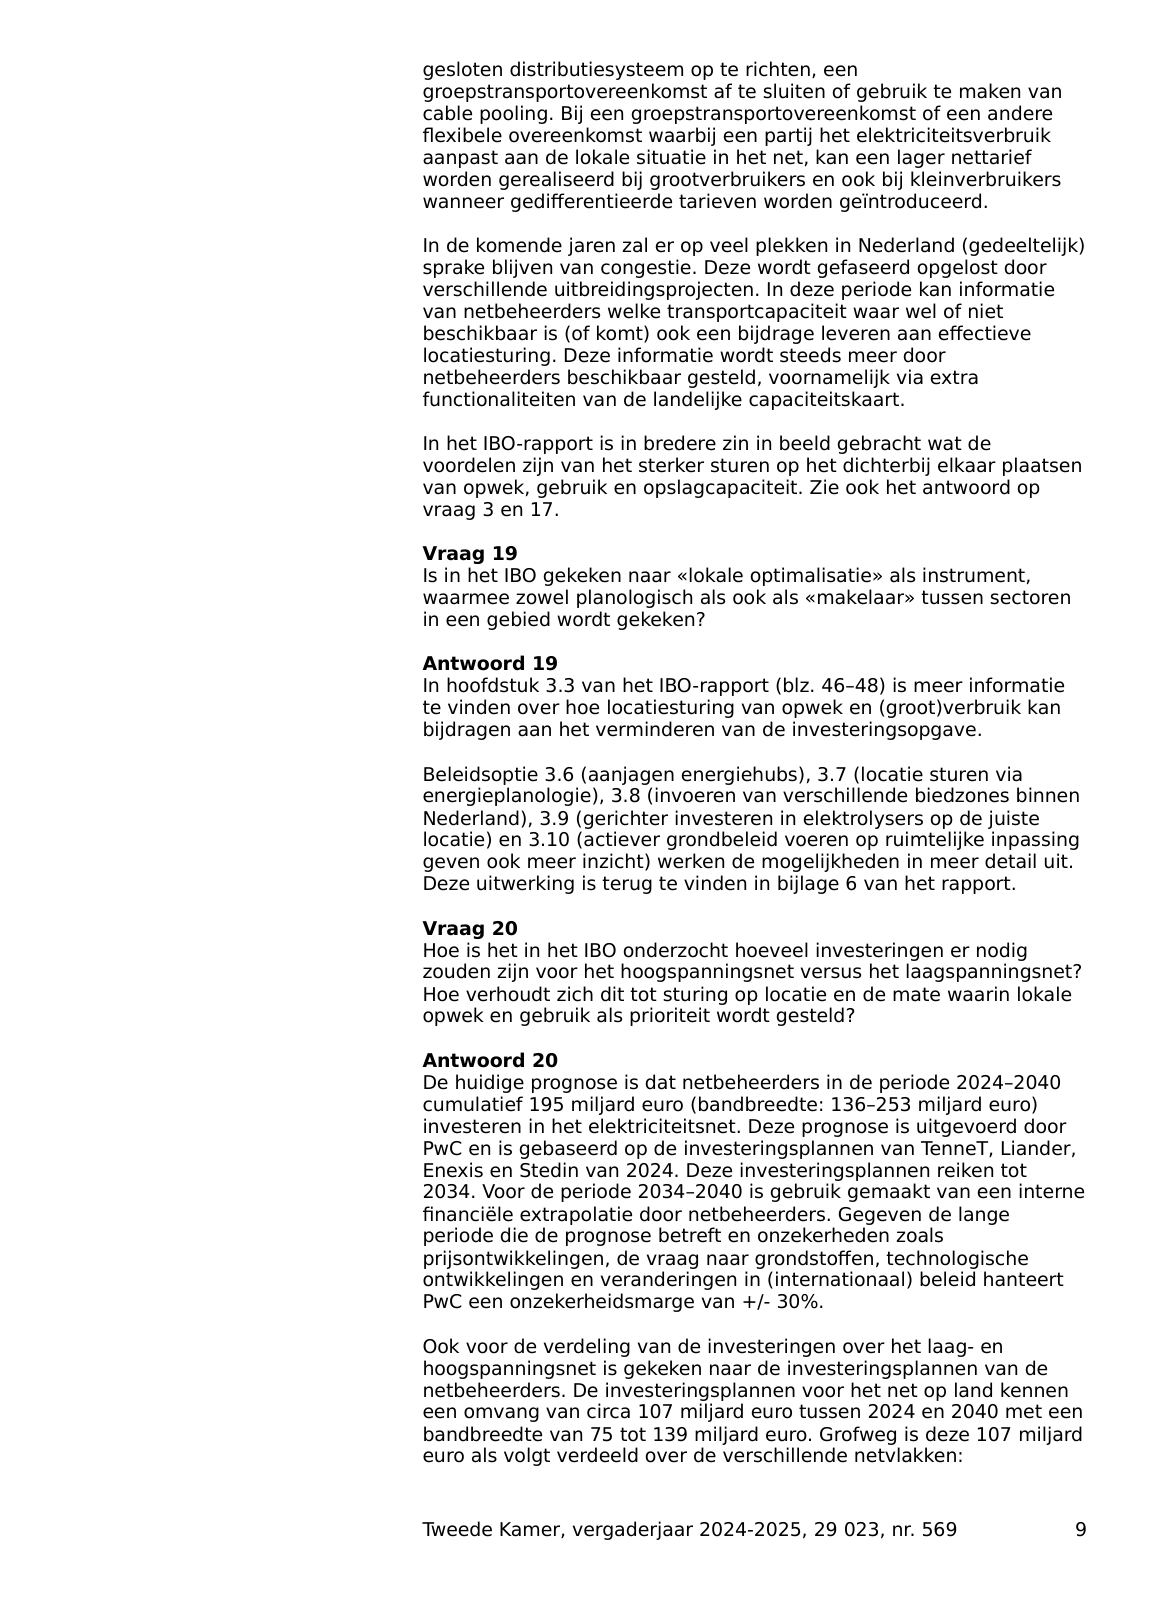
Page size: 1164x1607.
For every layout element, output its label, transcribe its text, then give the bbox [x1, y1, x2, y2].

text Hoe is het in het IBO onderzocht hoeveel investeringen er nodig zouden zijn voor het hoogspanningsnet versus het laagspanningsnet? Hoe verhoudt zich dit tot sturing op locatie en de mate waarin lokale opwek en gebruik als prioriteit wordt gesteld? [422, 939, 1087, 1027]
text Ook voor de verdeling van de investeringen over het laag- en hoogspanningsnet is gekeken naar de investeringsplannen van de netbeheerders. De investeringsplannen voor het net op land kennen een omvang van circa 107 miljard euro tussen 2024 en 2040 met een bandbreedte van 75 tot 139 miljard euro. Grofweg is deze 107 miljard euro als volgt verdeeld over de verschillende netvlakken: [422, 1336, 1087, 1467]
text Antwoord 20 [422, 1049, 1087, 1072]
text Antwoord 19 [422, 653, 1087, 675]
text In de komende jaren zal er op veel plekken in Nederland (gedeeltelijk) sprake blijven van congestie. Deze wordt gefaseerd opgelost door verschillende uitbreidingsprojecten. In deze periode kan informatie van netbeheerders welke transportcapaciteit waar wel of niet beschikbaar is (of komt) ook een bijdrage leveren aan effectieve locatiesturing. Deze informatie wordt steeds meer door netbeheerders beschikbaar gesteld, voornamelijk via extra functionaliteiten van de landelijke capaciteitskaart. [422, 235, 1087, 411]
text Vraag 19 [422, 543, 1087, 565]
text In het IBO-rapport is in bredere zin in beeld gebracht wat de voordelen zijn van het sterker sturen op het dichterbij elkaar plaatsen van opwek, gebruik en opslagcapaciteit. Zie ook het antwoord op vraag 3 en 17. [422, 433, 1087, 521]
text Beleidsoptie 3.6 (aanjagen energiehubs), 3.7 (locatie sturen via energieplanologie), 3.8 (invoeren van verschillende biedzones binnen Nederland), 3.9 (gerichter investeren in elektrolysers op de juiste locatie) en 3.10 (actiever grondbeleid voeren op ruimtelijke inpassing geven ook meer inzicht) werken de mogelijkheden in meer detail uit. Deze uitwerking is terug te vinden in bijlage 6 van het rapport. [422, 763, 1087, 895]
text In hoofdstuk 3.3 van het IBO-rapport (blz. 46–48) is meer informatie te vinden over hoe locatiesturing van opwek en (groot)verbruik kan bijdragen aan het verminderen van de investeringsopgave. [422, 675, 1087, 741]
text De huidige prognose is dat netbeheerders in de periode 2024–2040 cumulatief 195 miljard euro (bandbreedte: 136–253 miljard euro) investeren in het elektriciteitsnet. Deze prognose is uitgevoerd door PwC en is gebaseerd op de investeringsplannen van TenneT, Liander, Enexis en Stedin van 2024. Deze investeringsplannen reiken tot 2034. Voor de periode 2034–2040 is gebruik gemaakt van een interne financiële extrapolatie door netbeheerders. Gegeven de lange periode die de prognose betreft en onzekerheden zoals prijsontwikkelingen, de vraag naar grondstoffen, technologische ontwikkelingen en veranderingen in (internationaal) beleid hanteert PwC een onzekerheidsmarge van +/- 30%. [422, 1072, 1087, 1313]
text gesloten distributiesysteem op te richten, een groepstransportovereenkomst af te sluiten of gebruik te maken van cable pooling. Bij een groepstransportovereenkomst of een andere flexibele overeenkomst waarbij een partij het elektriciteitsverbruik aanpast aan de lokale situatie in het net, kan een lager nettarief worden gerealiseerd bij grootverbruikers en ook bij kleinverbruikers wanneer gedifferentieerde tarieven worden geïntroduceerd. [422, 59, 1087, 213]
text Is in het IBO gekeken naar «lokale optimalisatie» als instrument, waarmee zowel planologisch als ook als «makelaar» tussen sectoren in een gebied wordt gekeken? [422, 565, 1087, 631]
text Vraag 20 [422, 917, 1087, 939]
